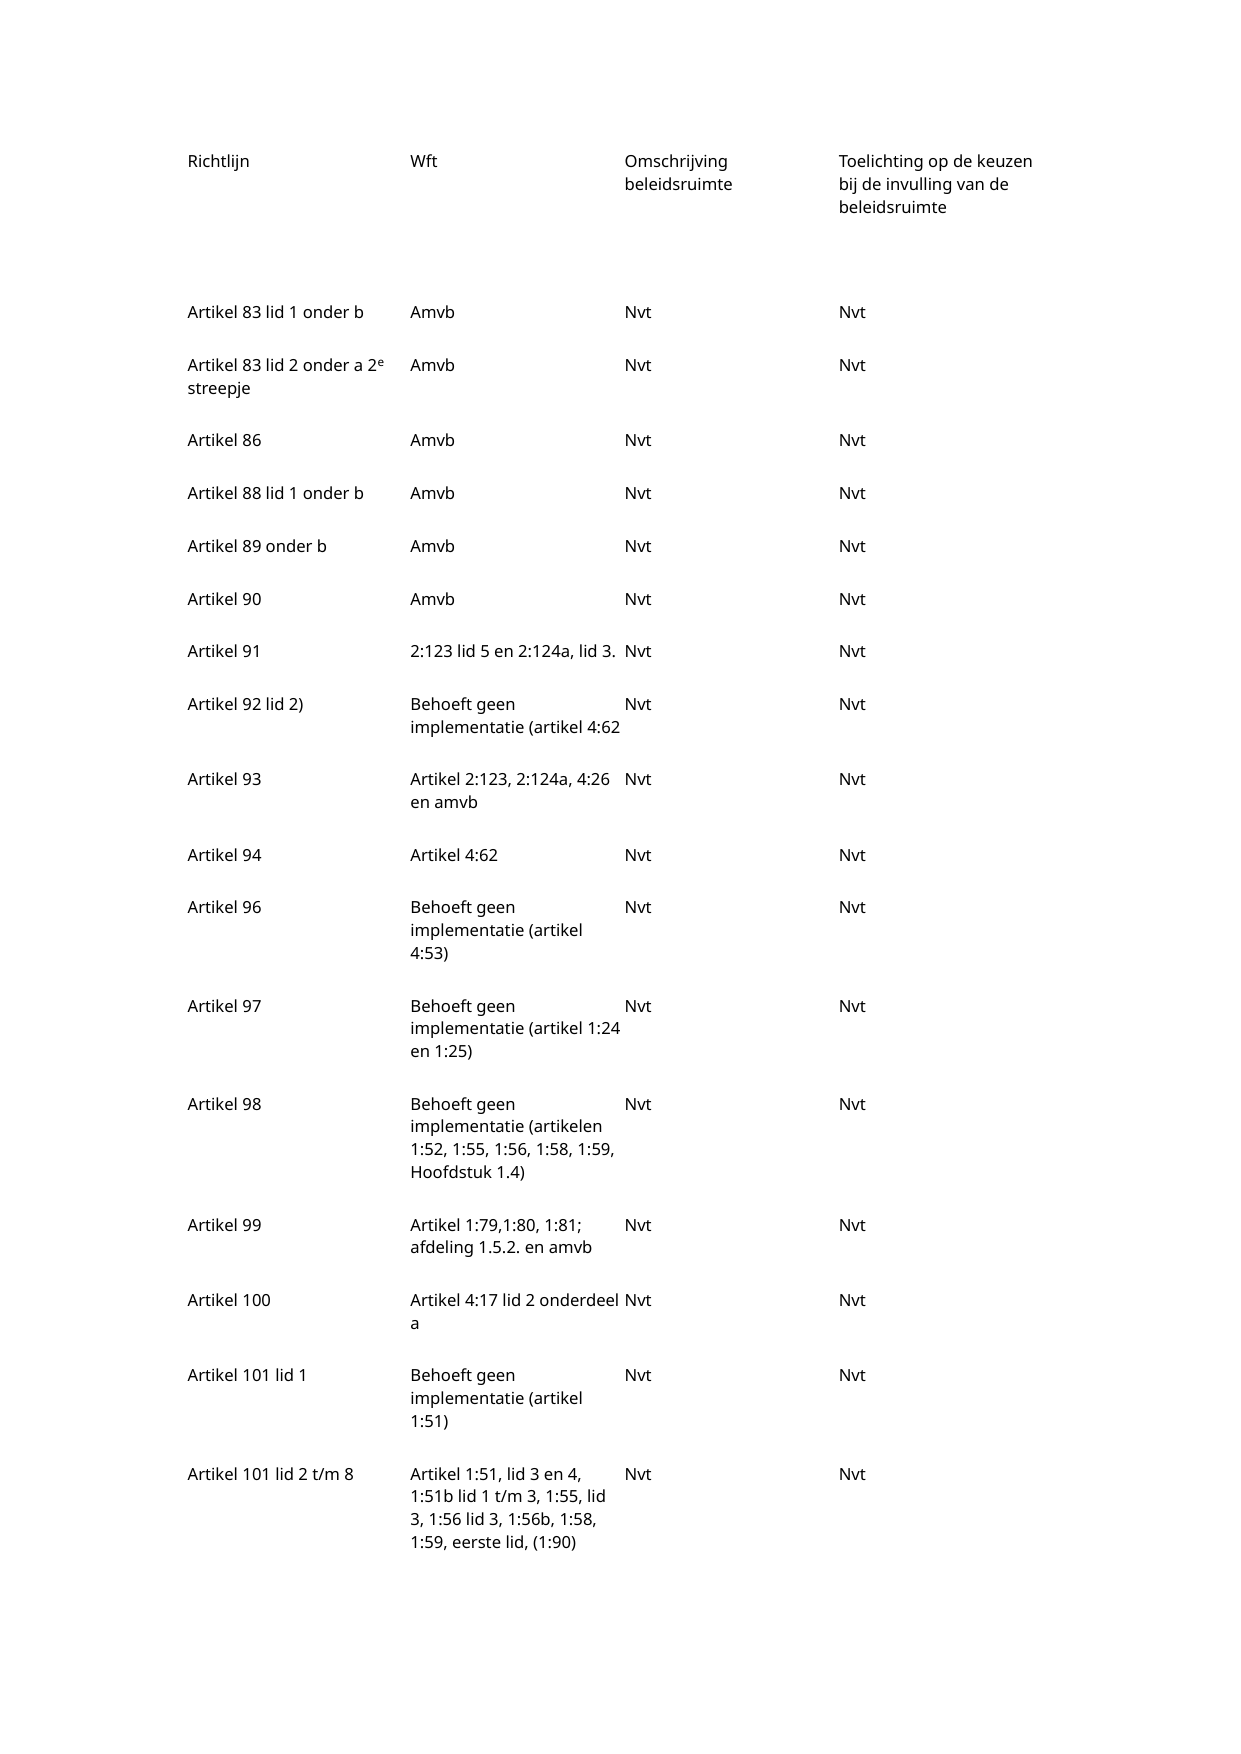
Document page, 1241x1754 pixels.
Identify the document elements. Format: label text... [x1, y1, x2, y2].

table_cell Nvt [839, 429, 1053, 482]
table_cell Artikel 1:51, lid 3 en 4, 1:51b lid 1 t/m 3, 1:55, lid 3, 1:56 lid 3, 1:56b, 1:58, 1:59, eerste lid, (1:90) [410, 1462, 624, 1583]
table_cell [188, 248, 410, 301]
table_cell Artikel 101 lid 2 t/m 8 [188, 1462, 410, 1583]
table_cell Nvt [624, 1289, 838, 1364]
table_cell Amvb [410, 429, 624, 482]
table_cell Nvt [624, 354, 838, 429]
table_cell Behoeft geen implementatie (artikel 4:62 [410, 693, 624, 768]
table_header Richtlijn [188, 150, 410, 248]
table_cell Nvt [839, 301, 1053, 353]
table_cell Nvt [839, 1462, 1053, 1583]
table_cell Artikel 1:79,1:80, 1:81; afdeling 1.5.2. en amvb [410, 1213, 624, 1288]
table_cell [839, 248, 1053, 301]
table_cell Artikel 90 [188, 587, 410, 640]
table_cell Nvt [839, 1092, 1053, 1213]
table_cell Nvt [839, 768, 1053, 843]
table_cell Nvt [839, 482, 1053, 534]
table_cell Artikel 86 [188, 429, 410, 482]
table_cell Amvb [410, 354, 624, 429]
table_cell Nvt [624, 640, 838, 692]
table_cell Artikel 92 lid 2) [188, 693, 410, 768]
table_cell Artikel 97 [188, 994, 410, 1092]
table_cell Amvb [410, 587, 624, 640]
table_cell Artikel 94 [188, 843, 410, 896]
table_cell Nvt [624, 1364, 838, 1462]
table_cell Nvt [839, 354, 1053, 429]
table_cell Artikel 98 [188, 1092, 410, 1213]
table_cell Nvt [624, 896, 838, 994]
table_cell Nvt [839, 1364, 1053, 1462]
table_cell Nvt [839, 843, 1053, 896]
table_header Wft [410, 150, 624, 248]
table_cell Artikel 99 [188, 1213, 410, 1288]
table_cell Nvt [839, 896, 1053, 994]
table_cell Artikel 83 lid 1 onder b [188, 301, 410, 353]
table_cell Behoeft geen implementatie (artikelen 1:52, 1:55, 1:56, 1:58, 1:59, Hoofdstuk 1.4) [410, 1092, 624, 1213]
table_cell Nvt [624, 1092, 838, 1213]
table_cell Nvt [839, 994, 1053, 1092]
table_cell Nvt [624, 587, 838, 640]
table_cell Artikel 4:17 lid 2 onderdeel a [410, 1289, 624, 1364]
table_cell Artikel 91 [188, 640, 410, 692]
table_cell Nvt [839, 1289, 1053, 1364]
table_cell Nvt [624, 534, 838, 587]
table_cell Amvb [410, 482, 624, 534]
table_cell Nvt [839, 1213, 1053, 1288]
table_header Omschrijving beleidsruimte [624, 150, 838, 248]
table_cell Nvt [839, 693, 1053, 768]
table_cell Artikel 93 [188, 768, 410, 843]
table_cell Nvt [839, 587, 1053, 640]
table_cell Artikel 83 lid 2 onder a 2e streepje [188, 354, 410, 429]
table_cell [624, 248, 838, 301]
table_cell Nvt [839, 640, 1053, 692]
table_cell Nvt [624, 1462, 838, 1583]
table_cell Nvt [624, 843, 838, 896]
table_cell Nvt [624, 429, 838, 482]
table_cell Artikel 89 onder b [188, 534, 410, 587]
table_cell Nvt [624, 1213, 838, 1288]
table_cell Amvb [410, 534, 624, 587]
table_cell Artikel 4:62 [410, 843, 624, 896]
table_cell Amvb [410, 301, 624, 353]
table_cell Artikel 101 lid 1 [188, 1364, 410, 1462]
table_cell Nvt [624, 482, 838, 534]
table_cell Nvt [624, 301, 838, 353]
table_cell Artikel 100 [188, 1289, 410, 1364]
table_header Toelichting op de keuzen bij de invulling van de beleidsruimte [839, 150, 1053, 248]
table_cell 2:123 lid 5 en 2:124a, lid 3. [410, 640, 624, 692]
table_cell Behoeft geen implementatie (artikel 1:24 en 1:25) [410, 994, 624, 1092]
table_cell Nvt [624, 768, 838, 843]
table_cell Behoeft geen implementatie (artikel 4:53) [410, 896, 624, 994]
table_cell Artikel 88 lid 1 onder b [188, 482, 410, 534]
table_cell Artikel 2:123, 2:124a, 4:26 en amvb [410, 768, 624, 843]
table_cell Nvt [624, 693, 838, 768]
table_cell Nvt [624, 994, 838, 1092]
table_cell Nvt [839, 534, 1053, 587]
table_cell Behoeft geen implementatie (artikel 1:51) [410, 1364, 624, 1462]
table_cell [410, 248, 624, 301]
table_cell Artikel 96 [188, 896, 410, 994]
